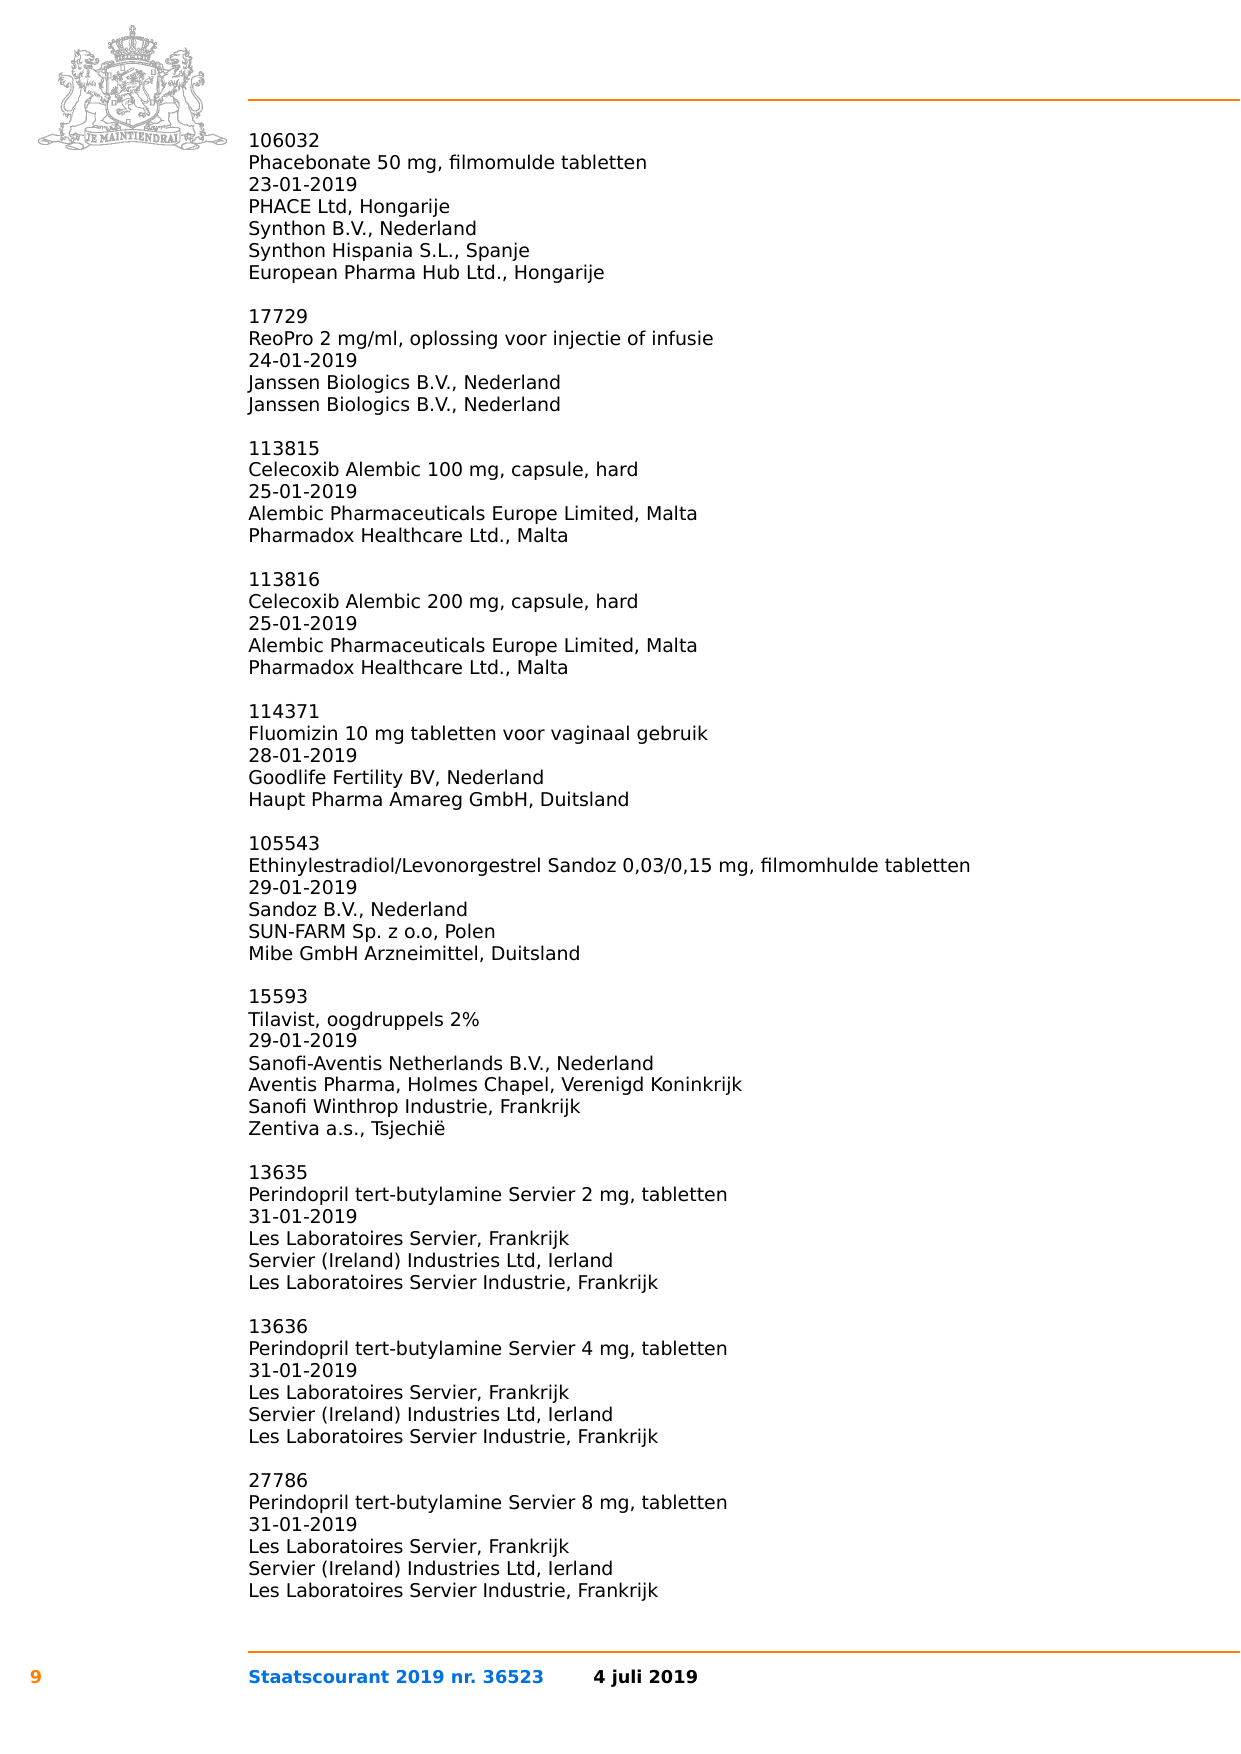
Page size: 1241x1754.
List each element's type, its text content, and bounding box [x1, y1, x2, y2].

text 105543 [248, 833, 1163, 855]
text Phacebonate 50 mg, filmomulde tabletten [248, 152, 1163, 174]
text Janssen Biologics B.V., Nederland [248, 372, 1163, 393]
text 24-01-2019 [248, 349, 1163, 372]
text Pharmadox Healthcare Ltd., Malta [248, 657, 1163, 679]
text 114371 [248, 701, 1163, 723]
text 23-01-2019 [248, 174, 1163, 196]
text Les Laboratoires Servier Industrie, Frankrijk [248, 1426, 1163, 1448]
text Les Laboratoires Servier, Frankrijk [248, 1382, 1163, 1404]
text Alembic Pharmaceuticals Europe Limited, Malta [248, 503, 1163, 525]
text Celecoxib Alembic 200 mg, capsule, hard [248, 591, 1163, 613]
text Mibe GmbH Arzneimittel, Duitsland [248, 943, 1163, 964]
text Servier (Ireland) Industries Ltd, Ierland [248, 1250, 1163, 1272]
text 113816 [248, 569, 1163, 591]
text Janssen Biologics B.V., Nederland [248, 393, 1163, 416]
text Les Laboratoires Servier, Frankrijk [248, 1536, 1163, 1558]
text SUN-FARM Sp. z o.o, Polen [248, 921, 1163, 943]
text 27786 [248, 1470, 1163, 1492]
text 31-01-2019 [248, 1206, 1163, 1228]
text Sanofi-Aventis Netherlands B.V., Nederland [248, 1052, 1163, 1074]
text Les Laboratoires Servier Industrie, Frankrijk [248, 1272, 1163, 1294]
text Sandoz B.V., Nederland [248, 899, 1163, 921]
text ReoPro 2 mg/ml, oplossing voor injectie of infusie [248, 328, 1163, 349]
text Ethinylestradiol/Levonorgestrel Sandoz 0,03/0,15 mg, filmomhulde tabletten [248, 855, 1163, 877]
text 29-01-2019 [248, 1030, 1163, 1052]
text Synthon Hispania S.L., Spanje [248, 240, 1163, 262]
text 13636 [248, 1316, 1163, 1338]
text 29-01-2019 [248, 877, 1163, 899]
text Alembic Pharmaceuticals Europe Limited, Malta [248, 635, 1163, 657]
text Aventis Pharma, Holmes Chapel, Verenigd Koninkrijk [248, 1074, 1163, 1096]
text Perindopril tert-butylamine Servier 2 mg, tabletten [248, 1184, 1163, 1206]
text Goodlife Fertility BV, Nederland [248, 767, 1163, 789]
text Les Laboratoires Servier Industrie, Frankrijk [248, 1579, 1163, 1602]
text Pharmadox Healthcare Ltd., Malta [248, 525, 1163, 547]
text Synthon B.V., Nederland [248, 218, 1163, 240]
text 113815 [248, 437, 1163, 459]
text 13635 [248, 1162, 1163, 1184]
text Zentiva a.s., Tsjechië [248, 1118, 1163, 1140]
text 28-01-2019 [248, 745, 1163, 767]
text Tilavist, oogdruppels 2% [248, 1008, 1163, 1030]
text PHACE Ltd, Hongarije [248, 196, 1163, 218]
text 31-01-2019 [248, 1360, 1163, 1382]
text Servier (Ireland) Industries Ltd, Ierland [248, 1558, 1163, 1579]
text Perindopril tert-butylamine Servier 8 mg, tabletten [248, 1492, 1163, 1514]
text Servier (Ireland) Industries Ltd, Ierland [248, 1404, 1163, 1426]
text 106032 [248, 130, 1163, 152]
picture [38, 25, 227, 150]
text 25-01-2019 [248, 481, 1163, 503]
text Les Laboratoires Servier, Frankrijk [248, 1228, 1163, 1250]
text 15593 [248, 986, 1163, 1008]
text Celecoxib Alembic 100 mg, capsule, hard [248, 459, 1163, 481]
text 31-01-2019 [248, 1514, 1163, 1536]
text Fluomizin 10 mg tabletten voor vaginaal gebruik [248, 723, 1163, 745]
text 25-01-2019 [248, 613, 1163, 635]
text Sanofi Winthrop Industrie, Frankrijk [248, 1096, 1163, 1118]
text Haupt Pharma Amareg GmbH, Duitsland [248, 789, 1163, 811]
text Perindopril tert-butylamine Servier 4 mg, tabletten [248, 1338, 1163, 1360]
text 17729 [248, 306, 1163, 328]
text European Pharma Hub Ltd., Hongarije [248, 262, 1163, 284]
